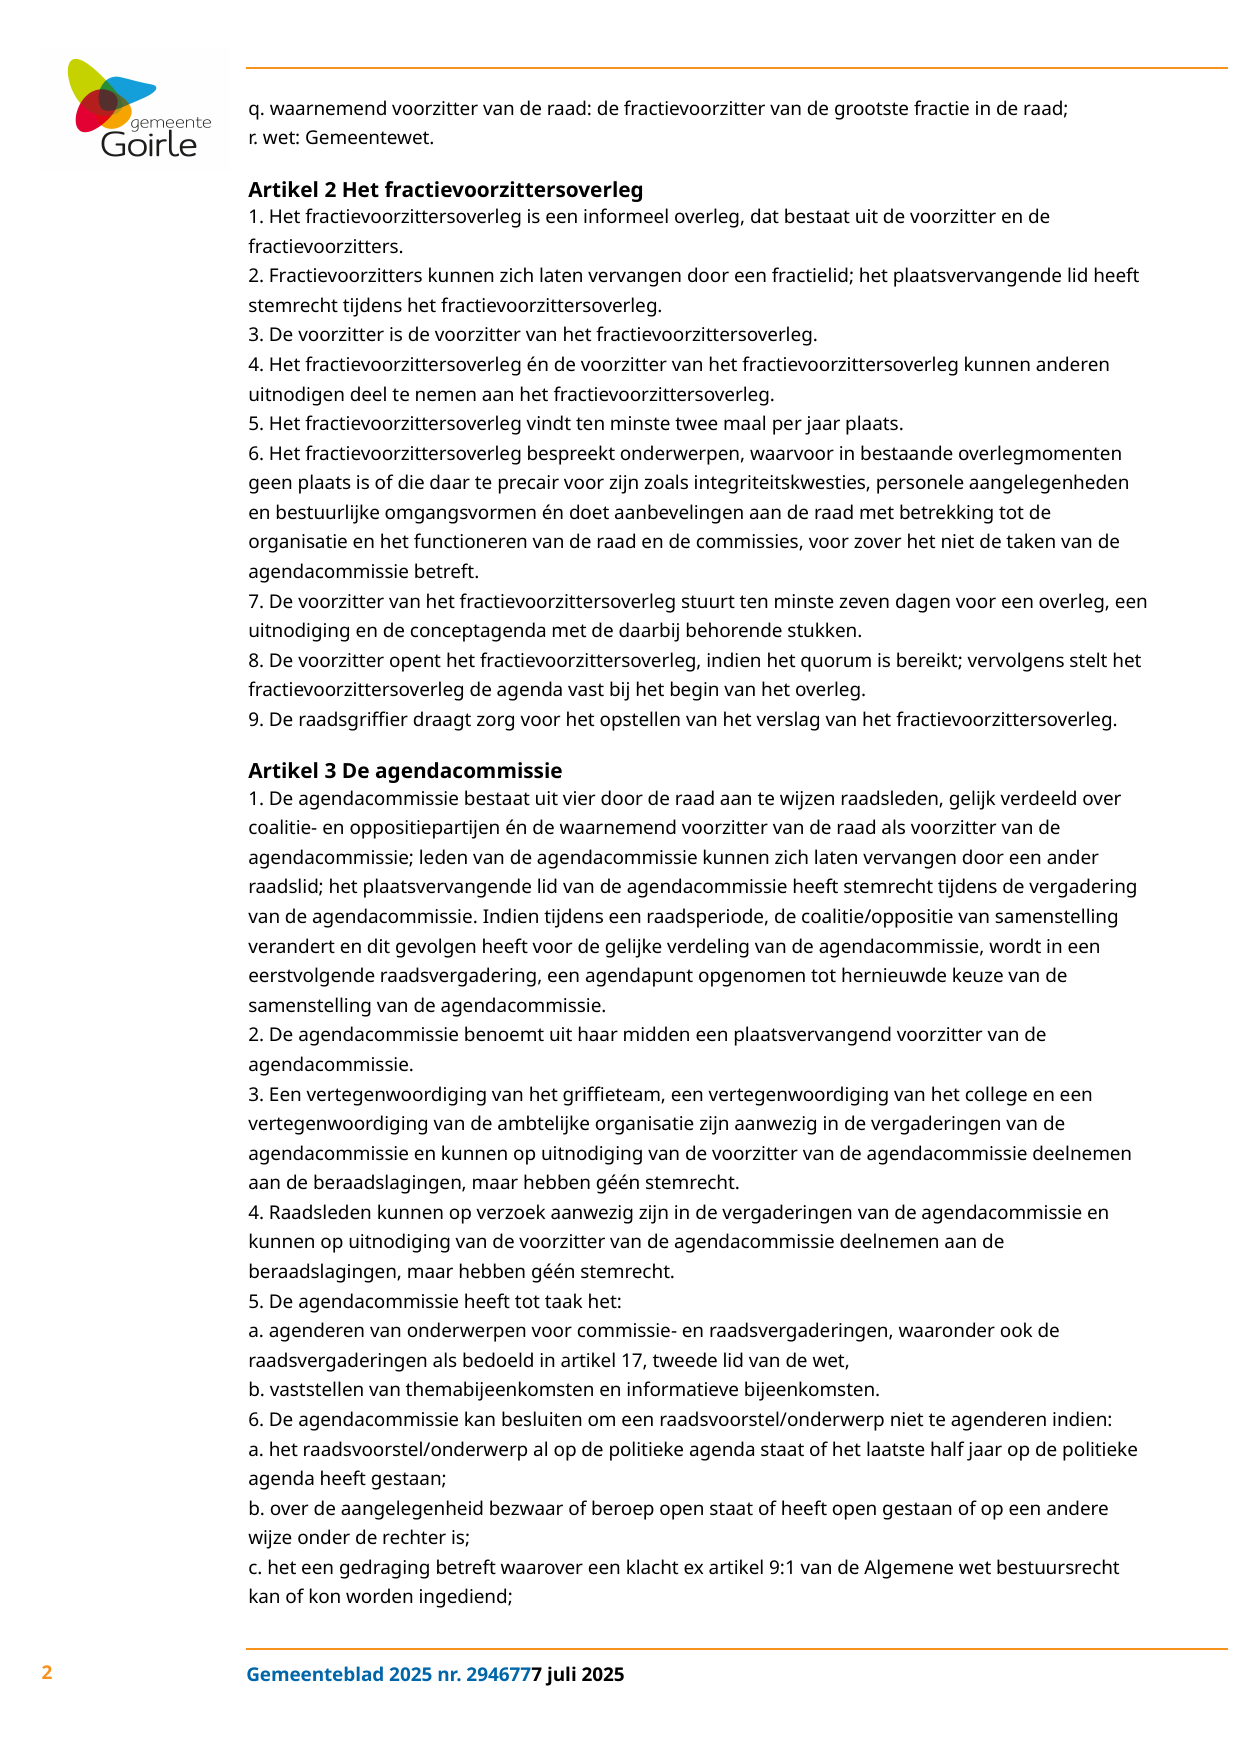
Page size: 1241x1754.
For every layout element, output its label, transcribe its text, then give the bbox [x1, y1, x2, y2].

text 8. De voorzitter opent het fractievoorzittersoverleg, indien het quorum is bereikt; vervolgens stelt het fractievoorzittersoverleg de agenda vast bij het begin van het overleg. [248, 647, 1152, 702]
text 3. Een vertegenwoordiging van het griffieteam, een vertegenwoordiging van het college en een vertegenwoordiging van de ambtelijke organisatie zijn aanwezig in de vergaderingen van de agendacommissie en kunnen op uitnodiging van de voorzitter van de agendacommissie deelnemen aan de beraadslagingen, maar hebben géén stemrecht. [248, 1081, 1152, 1195]
text 3. De voorzitter is de voorzitter van het fractievoorzittersoverleg. [248, 322, 1152, 347]
text r. wet: Gemeentewet. [248, 124, 1152, 150]
text b. vaststellen van themabijeenkomsten en informatieve bijeenkomsten. [248, 1377, 1152, 1402]
text 1. Het fractievoorzittersoverleg is een informeel overleg, dat bestaat uit de voorzitter en de fractievoorzitters. [248, 203, 1152, 258]
text q. waarnemend voorzitter van de raad: de fractievoorzitter van de grootste fractie in de raad; [248, 95, 1152, 121]
text b. over de aangelegenheid bezwaar of beroep open staat of heeft open gestaan of op een andere wijze onder de rechter is; [248, 1495, 1152, 1550]
text 2. Fractievoorzitters kunnen zich laten vervangen door een fractielid; het plaatsvervangende lid heeft stemrecht tijdens het fractievoorzittersoverleg. [248, 262, 1152, 318]
text Artikel 3 De agendacommissie [248, 757, 1152, 785]
text a. het raadsvoorstel/onderwerp al op de politieke agenda staat of het laatste half jaar op de politieke agenda heeft gestaan; [248, 1436, 1152, 1491]
text 6. De agendacommissie kan besluiten om een raadsvoorstel/onderwerp niet te agenderen indien: [248, 1406, 1152, 1432]
text 5. Het fractievoorzittersoverleg vindt ten minste twee maal per jaar plaats. [248, 410, 1152, 436]
text Artikel 2 Het fractievoorzittersoverleg [248, 175, 1152, 203]
text 7. De voorzitter van het fractievoorzittersoverleg stuurt ten minste zeven dagen voor een overleg, een uitnodiging en de conceptagenda met de daarbij behorende stukken. [248, 588, 1152, 643]
picture [41, 47, 231, 172]
text 2. De agendacommissie benoemt uit haar midden een plaatsvervangend voorzitter van de agendacommissie. [248, 1022, 1152, 1077]
text c. het een gedraging betreft waarover een klacht ex artikel 9:1 van de Algemene wet bestuursrecht kan of kon worden ingediend; [248, 1554, 1152, 1609]
text 6. Het fractievoorzittersoverleg bespreekt onderwerpen, waarvoor in bestaande overlegmomenten geen plaats is of die daar te precair voor zijn zoals integriteitskwesties, personele aangelegenheden en bestuurlijke omgangsvormen én doet aanbevelingen aan de raad met betrekking tot de organisatie en het functioneren van de raad en de commissies, voor zover het niet de taken van de agendacommissie betreft. [248, 440, 1152, 584]
text 9. De raadsgriffier draagt zorg voor het opstellen van het verslag van het fractievoorzittersoverleg. [248, 706, 1152, 732]
text 4. Het fractievoorzittersoverleg én de voorzitter van het fractievoorzittersoverleg kunnen anderen uitnodigen deel te nemen aan het fractievoorzittersoverleg. [248, 351, 1152, 406]
text 5. De agendacommissie heeft tot taak het: [248, 1288, 1152, 1314]
text a. agenderen van onderwerpen voor commissie- en raadsvergaderingen, waaronder ook de raadsvergaderingen als bedoeld in artikel 17, tweede lid van de wet, [248, 1317, 1152, 1373]
text 1. De agendacommissie bestaat uit vier door de raad aan te wijzen raadsleden, gelijk verdeeld over coalitie- en oppositiepartijen én de waarnemend voorzitter van de raad als voorzitter van de agendacommissie; leden van de agendacommissie kunnen zich laten vervangen door een ander raadslid; het plaatsvervangende lid van de agendacommissie heeft stemrecht tijdens de vergadering van de agendacommissie. Indien tijdens een raadsperiode, de coalitie/oppositie van samenstelling verandert en dit gevolgen heeft voor de gelijke verdeling van de agendacommissie, wordt in een eerstvolgende raadsvergadering, een agendapunt opgenomen tot hernieuwde keuze van de samenstelling van de agendacommissie. [248, 785, 1152, 1018]
text 4. Raadsleden kunnen op verzoek aanwezig zijn in de vergaderingen van de agendacommissie en kunnen op uitnodiging van de voorzitter van de agendacommissie deelnemen aan de beraadslagingen, maar hebben géén stemrecht. [248, 1199, 1152, 1284]
